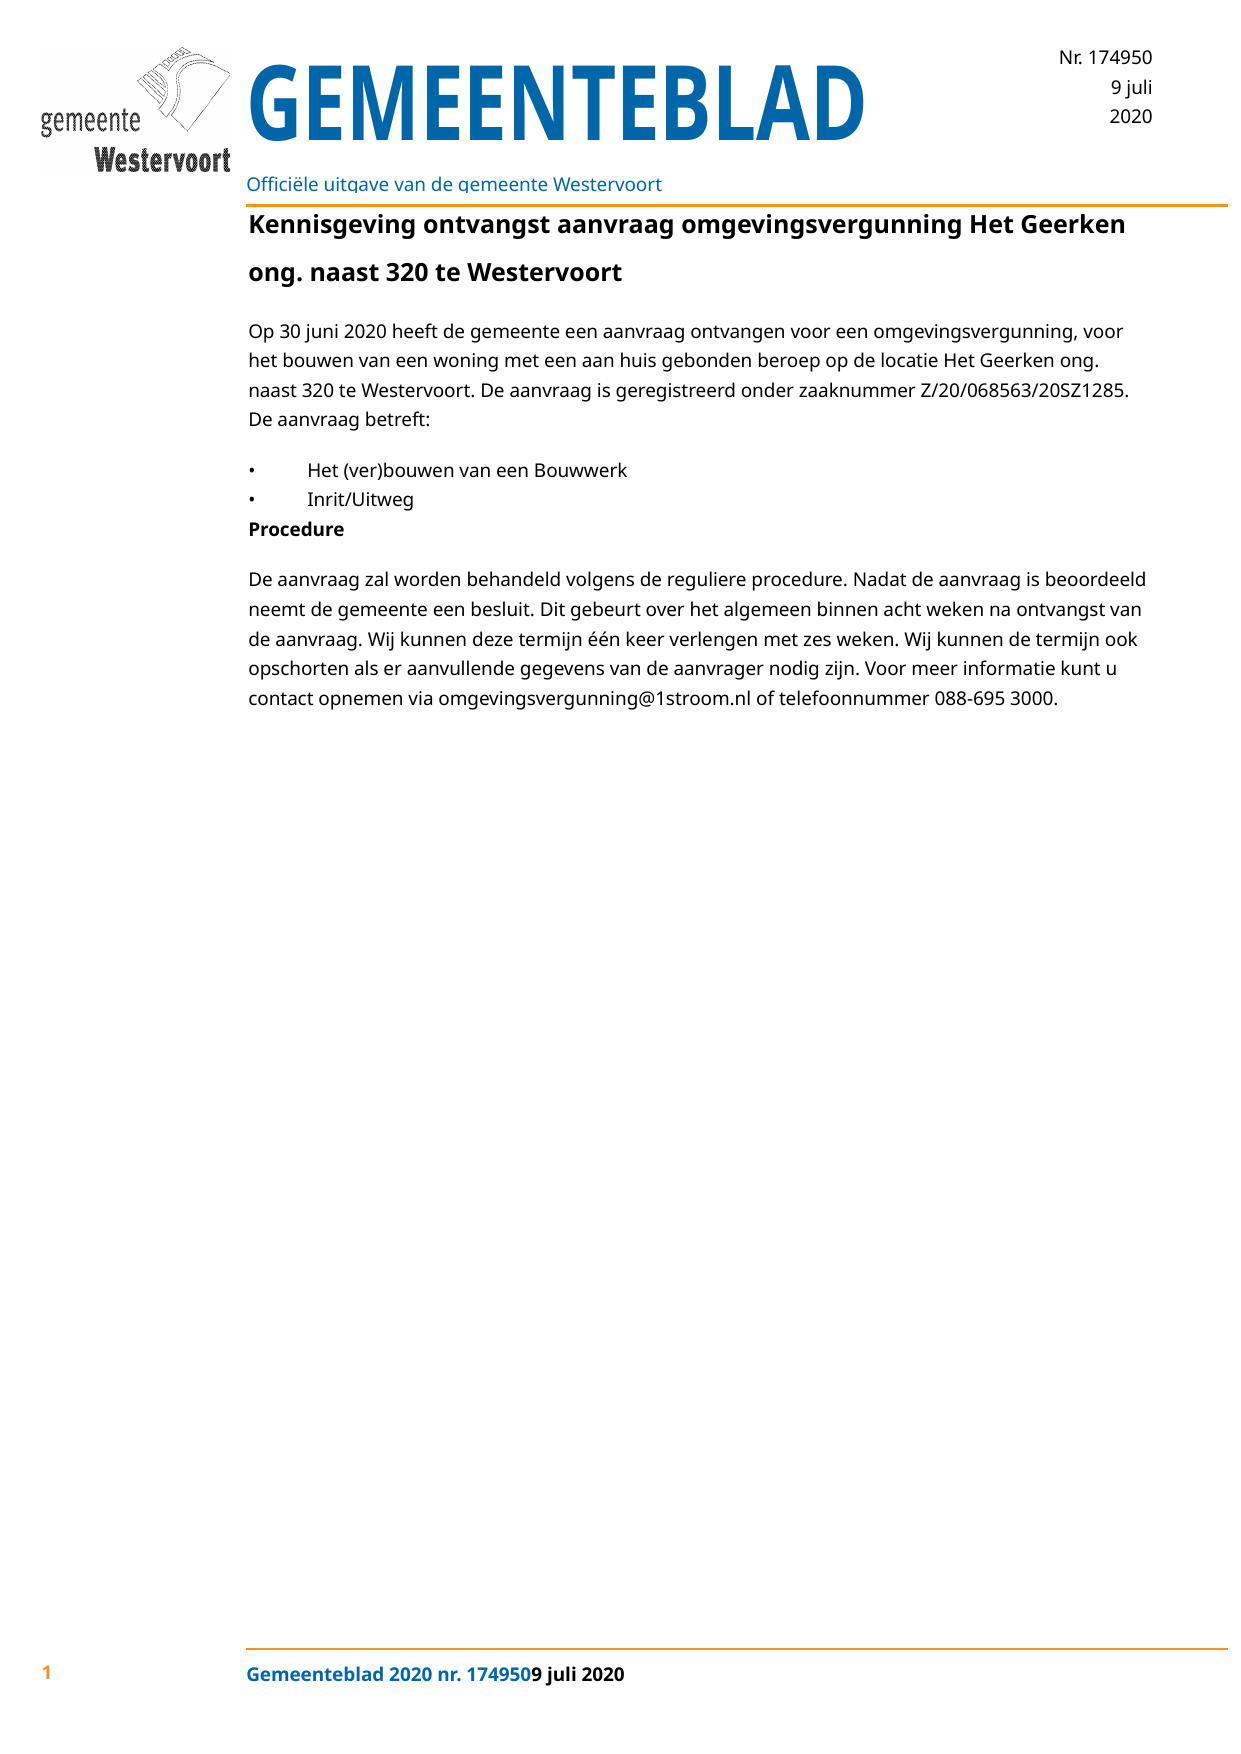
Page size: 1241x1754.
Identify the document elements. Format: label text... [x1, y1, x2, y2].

text Kennisgeving ontvangst aanvraag omgevingsvergunning Het Geerken ong. naast 320 te Westervoort [248, 207, 1152, 288]
list Inrit/Uitweg [248, 487, 1152, 512]
list Het (ver)bouwen van een Bouwwerk [248, 457, 1152, 483]
picture [41, 47, 231, 172]
text Procedure [248, 516, 1152, 542]
text De aanvraag zal worden behandeld volgens de reguliere procedure. Nadat de aanvraag is beoordeeld neemt de gemeente een besluit. Dit gebeurt over het algemeen binnen acht weken na ontvangst van de aanvraag. Wij kunnen deze termijn één keer verlengen met zes weken. Wij kunnen de termijn ook opschorten als er aanvullende gegevens van de aanvrager nodig zijn. Voor meer informatie kunt u contact opnemen via omgevingsvergunning@1stroom.nl of telefoonnummer 088-695 3000. [248, 567, 1152, 711]
text Op 30 juni 2020 heeft de gemeente een aanvraag ontvangen voor een omgevingsvergunning, voor het bouwen van een woning met een aan huis gebonden beroep op de locatie Het Geerken ong. naast 320 te Westervoort. De aanvraag is geregistreerd onder zaaknummer Z/20/068563/20SZ1285. De aanvraag betreft: [248, 318, 1152, 432]
